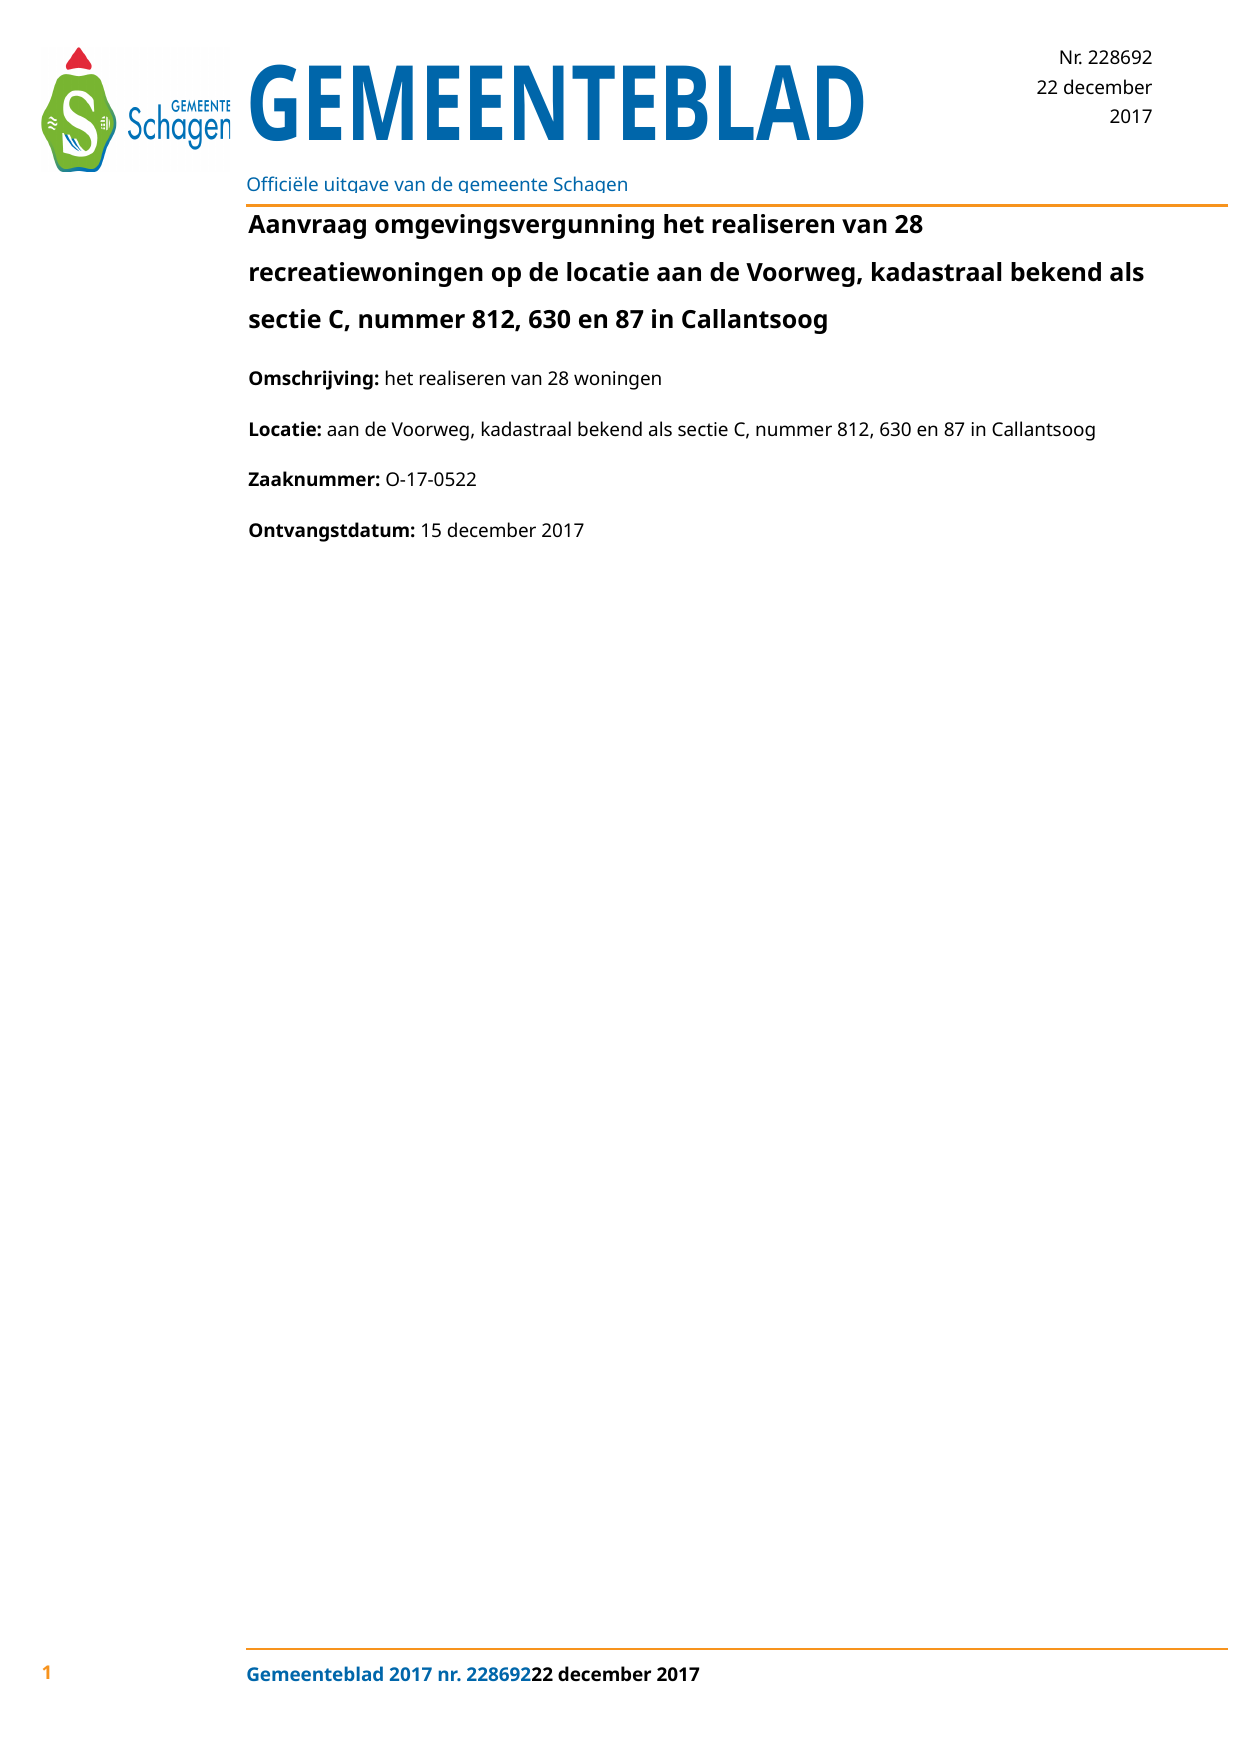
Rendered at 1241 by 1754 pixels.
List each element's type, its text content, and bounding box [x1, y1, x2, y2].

text Locatie: aan de Voorweg, kadastraal bekend als sectie C, nummer 812, 630 en 87 in Callantsoog [248, 416, 1152, 442]
text Omschrijving: het realiseren van 28 woningen [248, 366, 1152, 391]
text Ontvangstdatum: 15 december 2017 [248, 517, 1152, 542]
text Zaaknummer: O-17-0522 [248, 466, 1152, 492]
text Aanvraag omgevingsvergunning het realiseren van 28 recreatiewoningen op de locatie aan de Voorweg, kadastraal bekend als sectie C, nummer 812, 630 en 87 in Callantsoog [248, 207, 1152, 336]
picture [41, 47, 231, 172]
